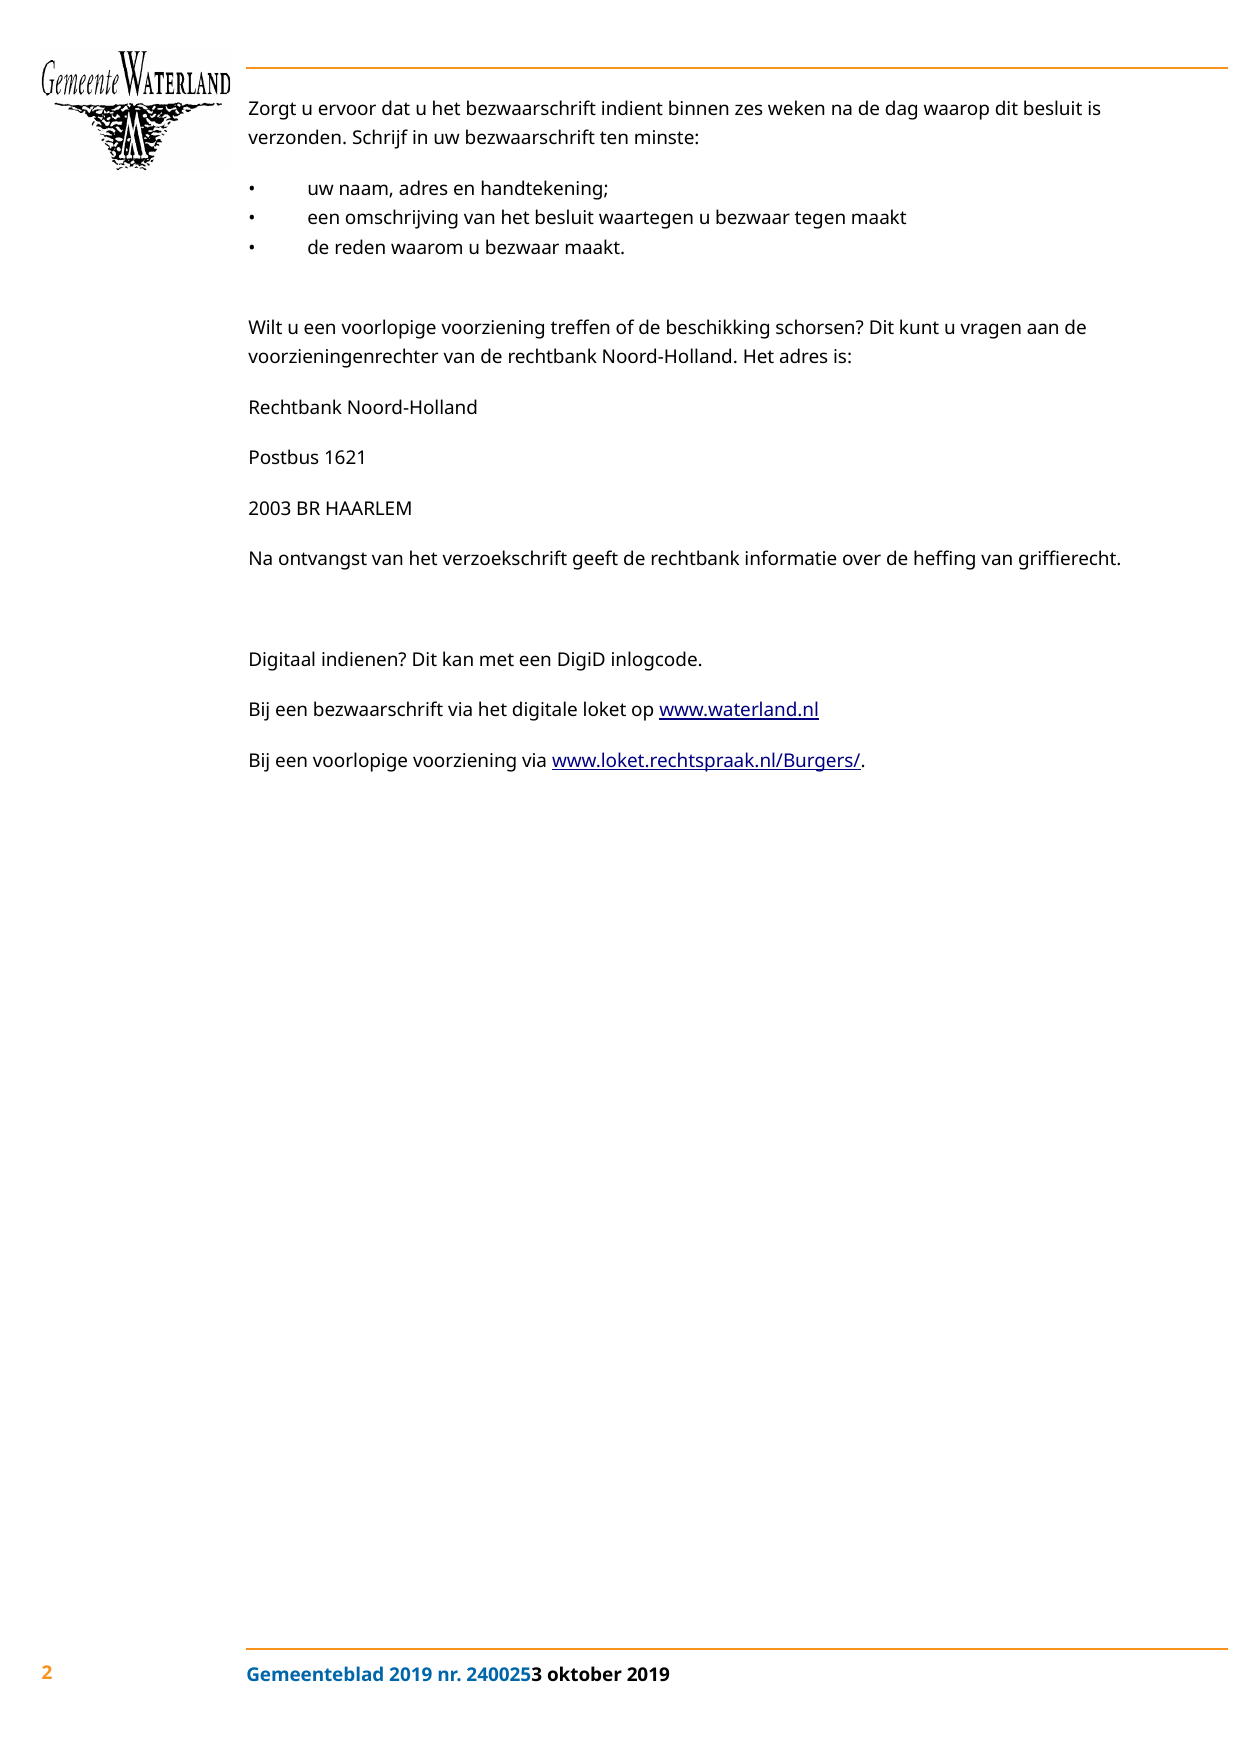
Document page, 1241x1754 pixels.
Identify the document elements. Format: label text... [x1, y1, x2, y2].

list uw naam, adres en handtekening; [248, 175, 1152, 201]
picture [41, 47, 231, 172]
text Na ontvangst van het verzoekschrift geeft de rechtbank informatie over de heffing van griffierecht. [248, 545, 1152, 571]
text Wilt u een voorlopige voorziening treffen of de beschikking schorsen? Dit kunt u vragen aan de voorzieningenrechter van de rechtbank Noord-Holland. Het adres is: [248, 314, 1152, 369]
text Bij een voorlopige voorziening via www.loket.rechtspraak.nl/Burgers/. [248, 747, 1152, 773]
text Digitaal indienen? Dit kan met een DigiD inlogcode. [248, 646, 1152, 672]
list de reden waarom u bezwaar maakt. [248, 234, 1152, 260]
text Zorgt u ervoor dat u het bezwaarschrift indient binnen zes weken na de dag waarop dit besluit is verzonden. Schrijf in uw bezwaarschrift ten minste: [248, 95, 1152, 150]
text Postbus 1621 [248, 444, 1152, 470]
list een omschrijving van het besluit waartegen u bezwaar tegen maakt [248, 204, 1152, 230]
text Rechtbank Noord-Holland [248, 394, 1152, 420]
text 2003 BR HAARLEM [248, 495, 1152, 521]
text Bij een bezwaarschrift via het digitale loket op www.waterland.nl [248, 696, 1152, 722]
